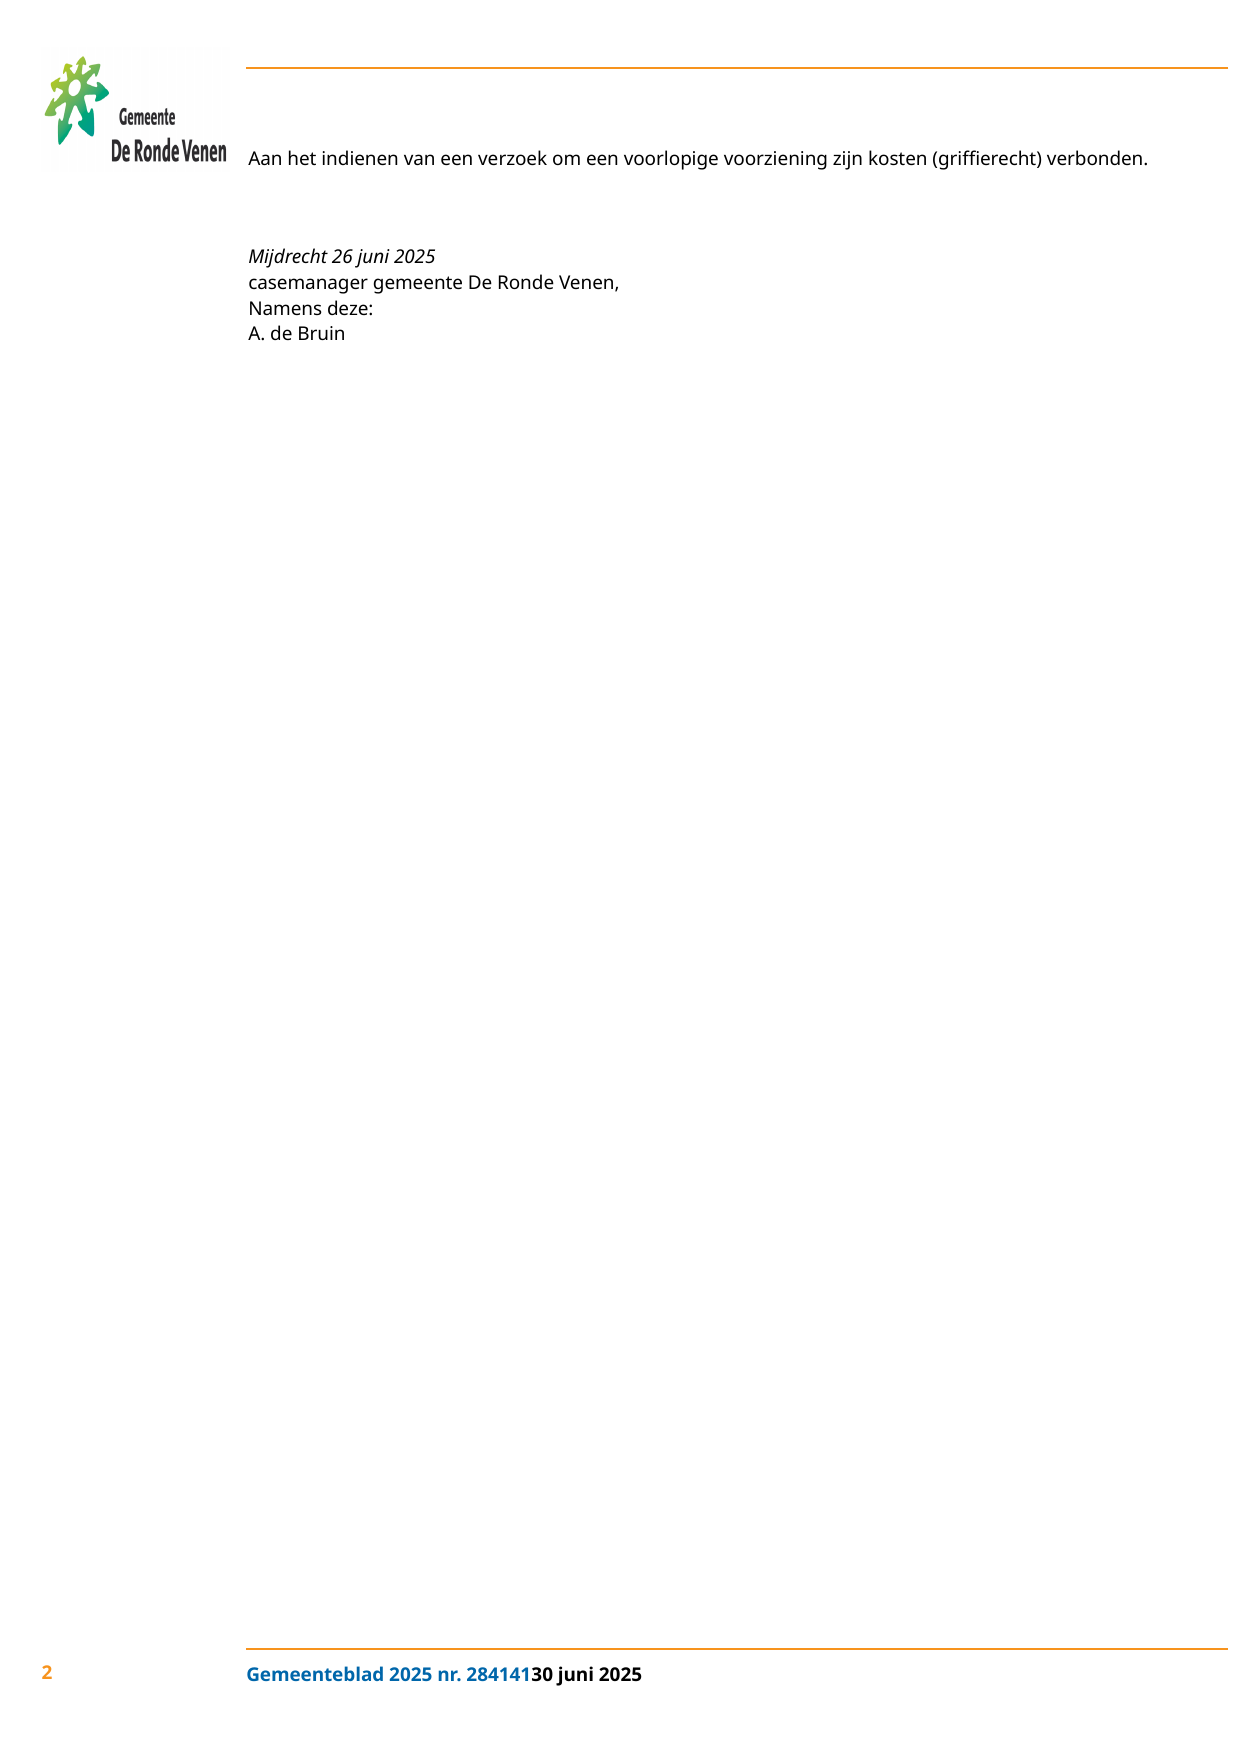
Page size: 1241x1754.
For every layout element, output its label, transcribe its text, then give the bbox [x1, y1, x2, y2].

picture [41, 47, 231, 172]
text Namens deze: [248, 295, 1152, 321]
text A. de Bruin [248, 321, 1152, 346]
text casemanager gemeente De Ronde Venen, [248, 269, 1152, 295]
text Mijdrecht 26 juni 2025 [248, 243, 1152, 269]
text Aan het indienen van een verzoek om een voorlopige voorziening zijn kosten (griffierecht) verbonden. [248, 145, 1152, 171]
